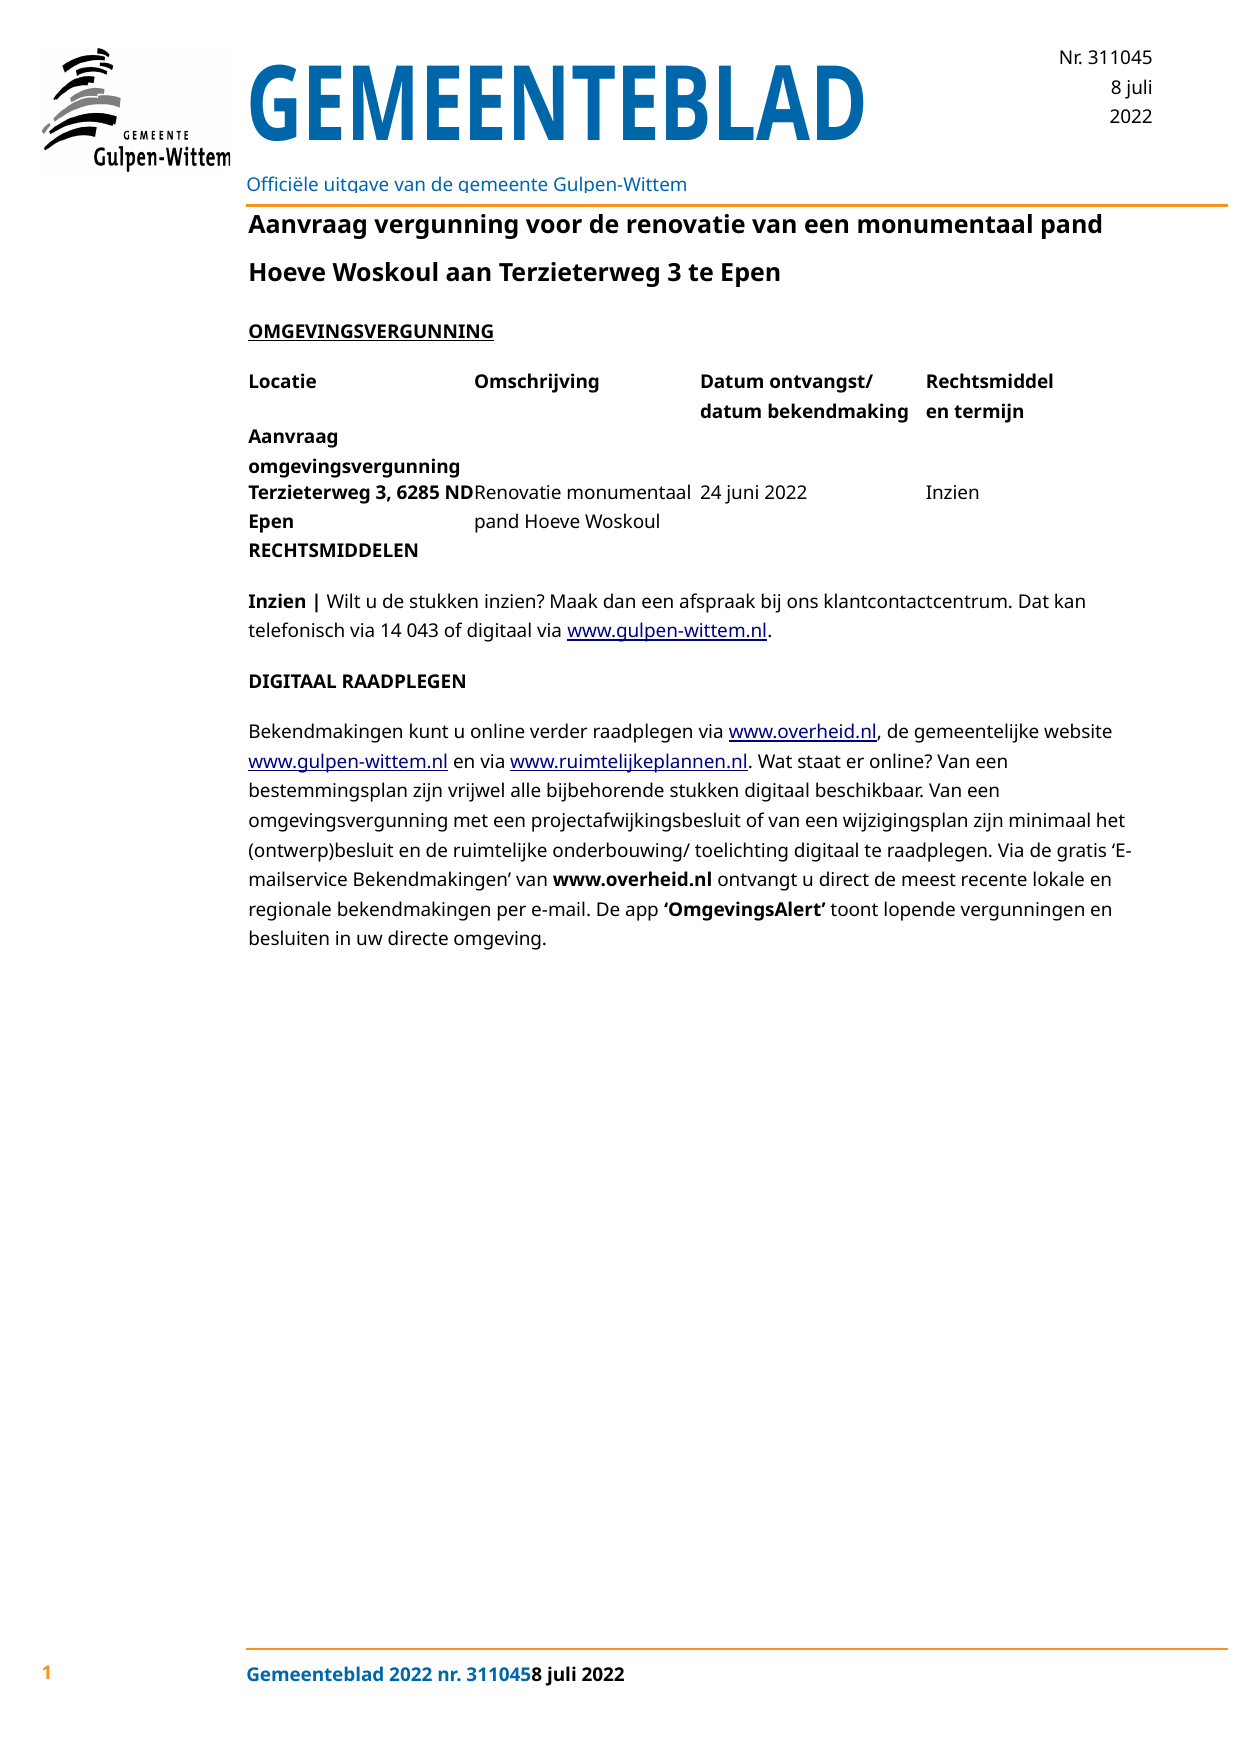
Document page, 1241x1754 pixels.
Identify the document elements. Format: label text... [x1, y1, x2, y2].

table_cell Aanvraag omgevingsvergunning [248, 424, 474, 479]
table_cell Renovatie monumentaal pand Hoeve Woskoul [474, 479, 700, 534]
picture [41, 47, 231, 172]
text Aanvraag vergunning voor de renovatie van een monumentaal pand Hoeve Woskoul aan Terzieterweg 3 te Epen [248, 207, 1152, 288]
table_cell [700, 424, 926, 479]
table_cell 24 juni 2022 [700, 479, 926, 534]
text Inzien | Wilt u de stukken inzien? Maak dan een afspraak bij ons klantcontactcentrum. Dat kan telefonisch via 14 043 of digitaal via www.gulpen-wittem.nl. [248, 588, 1152, 643]
table_cell Inzien [926, 479, 1152, 534]
table_header Datum ontvangst/ datum bekendmaking [700, 369, 926, 424]
table_header Rechtsmiddel en termijn [926, 369, 1152, 424]
text Bekendmakingen kunt u online verder raadplegen via www.overheid.nl, de gemeentelijke website www.gulpen-wittem.nl en via www.ruimtelijkeplannen.nl. Wat staat er online? Van een bestemmingsplan zijn vrijwel alle bijbehorende stukken digitaal beschikbaar. Van een omgevingsvergunning met een projectafwijkingsbesluit of van een wijzigingsplan zijn minimaal het (ontwerp)besluit en de ruimtelijke onderbouwing/ toelichting digitaal te raadplegen. Via de gratis ‘E-mailservice Bekendmakingen’ van www.overheid.nl ontvangt u direct de meest recente lokale en regionale bekendmakingen per e-mail. De app ‘OmgevingsAlert’ toont lopende vergunningen en besluiten in uw directe omgeving. [248, 718, 1152, 951]
text OMGEVINGSVERGUNNING [248, 318, 1152, 344]
text DIGITAAL RAADPLEGEN [248, 668, 1152, 694]
table_cell [926, 424, 1152, 479]
table_cell [474, 424, 700, 479]
table_header Locatie [248, 369, 474, 424]
table_cell Terzieterweg 3, 6285 ND Epen [248, 479, 474, 534]
table_header Omschrijving [474, 369, 700, 424]
text RECHTSMIDDELEN [248, 538, 1152, 563]
